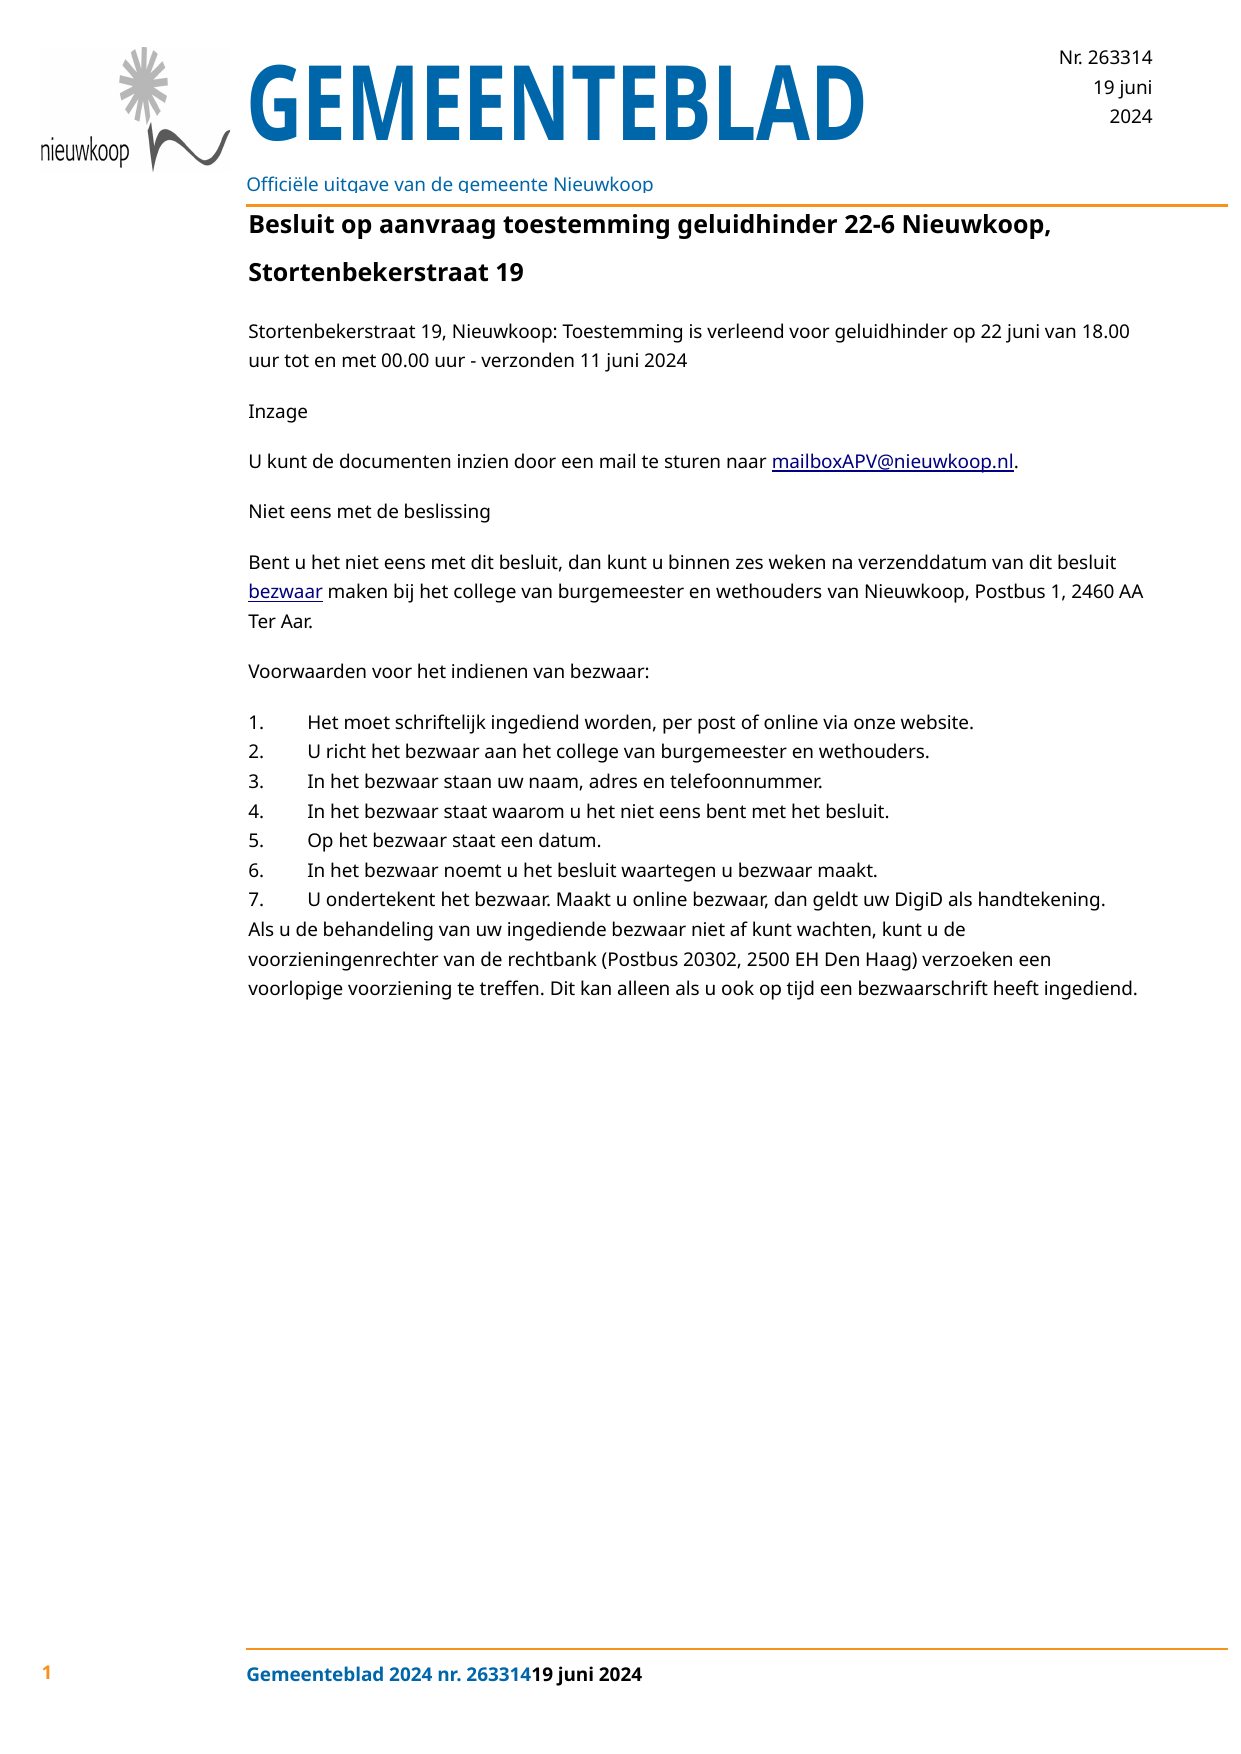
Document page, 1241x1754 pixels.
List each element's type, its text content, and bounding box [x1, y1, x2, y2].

list U ondertekent het bezwaar. Maakt u online bezwaar, dan geldt uw DigiD als handtekening. [248, 887, 1152, 912]
text Inzage [248, 398, 1152, 424]
list U richt het bezwaar aan het college van burgemeester en wethouders. [248, 739, 1152, 764]
picture [41, 47, 231, 172]
text Bent u het niet eens met dit besluit, dan kunt u binnen zes weken na verzenddatum van dit besluit bezwaar maken bij het college van burgemeester en wethouders van Nieuwkoop, Postbus 1, 2460 AA Ter Aar. [248, 549, 1152, 634]
list Het moet schriftelijk ingediend worden, per post of online via onze website. [248, 709, 1152, 735]
text Als u de behandeling van uw ingediende bezwaar niet af kunt wachten, kunt u de voorzieningenrechter van de rechtbank (Postbus 20302, 2500 EH Den Haag) verzoeken een voorlopige voorziening te treffen. Dit kan alleen als u ook op tijd een bezwaarschrift heeft ingediend. [248, 916, 1152, 1001]
list In het bezwaar noemt u het besluit waartegen u bezwaar maakt. [248, 857, 1152, 883]
text U kunt de documenten inzien door een mail te sturen naar mailboxAPV@nieuwkoop.nl. [248, 448, 1152, 474]
text Besluit op aanvraag toestemming geluidhinder 22-6 Nieuwkoop, Stortenbekerstraat 19 [248, 207, 1152, 288]
text Stortenbekerstraat 19, Nieuwkoop: Toestemming is verleend voor geluidhinder op 22 juni van 18.00 uur tot en met 00.00 uur - verzonden 11 juni 2024 [248, 318, 1152, 373]
list In het bezwaar staat waarom u het niet eens bent met het besluit. [248, 798, 1152, 824]
list Op het bezwaar staat een datum. [248, 827, 1152, 853]
text Voorwaarden voor het indienen van bezwaar: [248, 659, 1152, 684]
text Niet eens met de beslissing [248, 499, 1152, 524]
list In het bezwaar staan uw naam, adres en telefoonnummer. [248, 768, 1152, 794]
